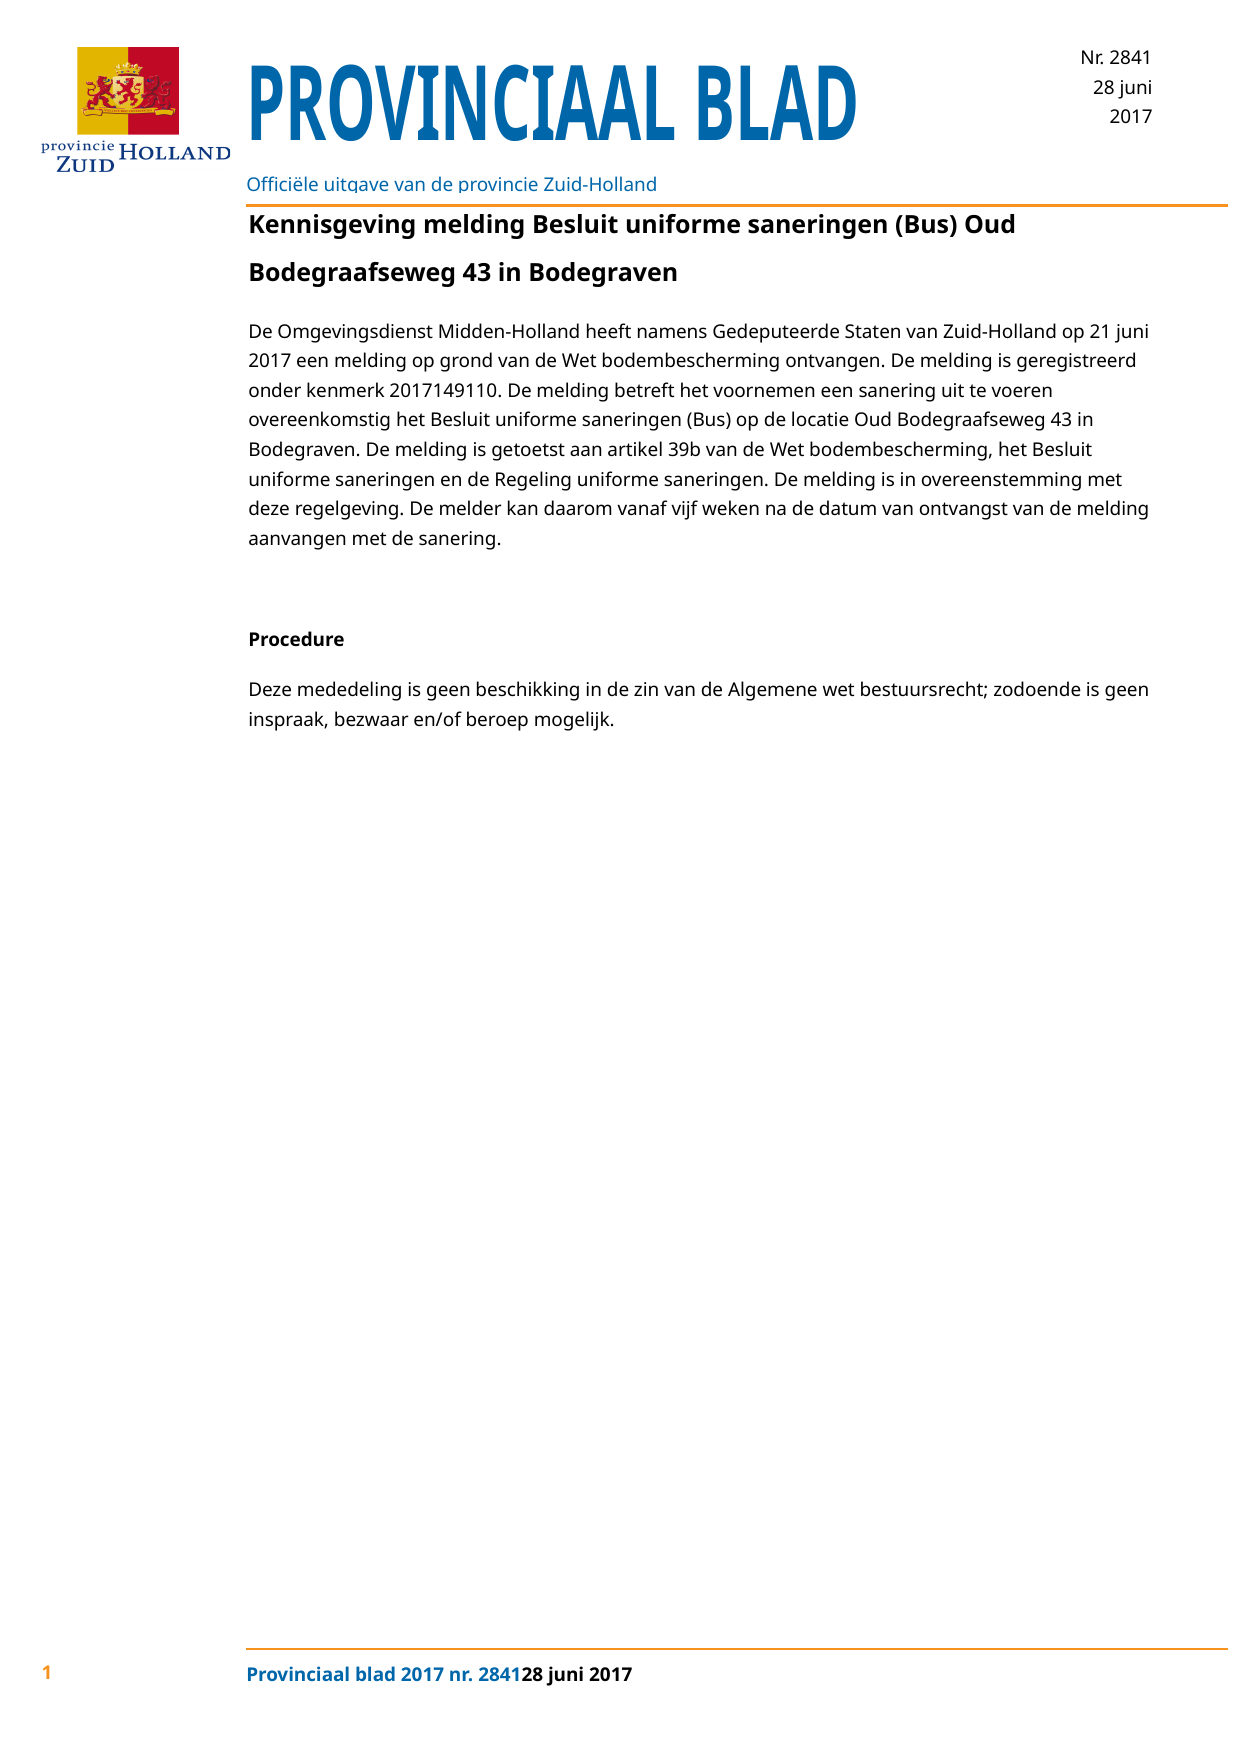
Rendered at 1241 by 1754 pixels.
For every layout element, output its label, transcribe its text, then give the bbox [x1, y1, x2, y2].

text Kennisgeving melding Besluit uniforme saneringen (Bus) Oud Bodegraafseweg 43 in Bodegraven [248, 207, 1152, 288]
text Procedure [248, 626, 1152, 652]
text Deze mededeling is geen beschikking in de zin van de Algemene wet bestuursrecht; zodoende is geen inspraak, bezwaar en/of beroep mogelijk. [248, 676, 1152, 732]
text De Omgevingsdienst Midden-Holland heeft namens Gedeputeerde Staten van Zuid-Holland op 21 juni 2017 een melding op grond van de Wet bodembescherming ontvangen. De melding is geregistreerd onder kenmerk 2017149110. De melding betreft het voornemen een sanering uit te voeren overeenkomstig het Besluit uniforme saneringen (Bus) op de locatie Oud Bodegraafseweg 43 in Bodegraven. De melding is getoetst aan artikel 39b van de Wet bodembescherming, het Besluit uniforme saneringen en de Regeling uniforme saneringen. De melding is in overeenstemming met deze regelgeving. De melder kan daarom vanaf vijf weken na de datum van ontvangst van de melding aanvangen met de sanering. [248, 318, 1152, 551]
picture [41, 47, 231, 172]
